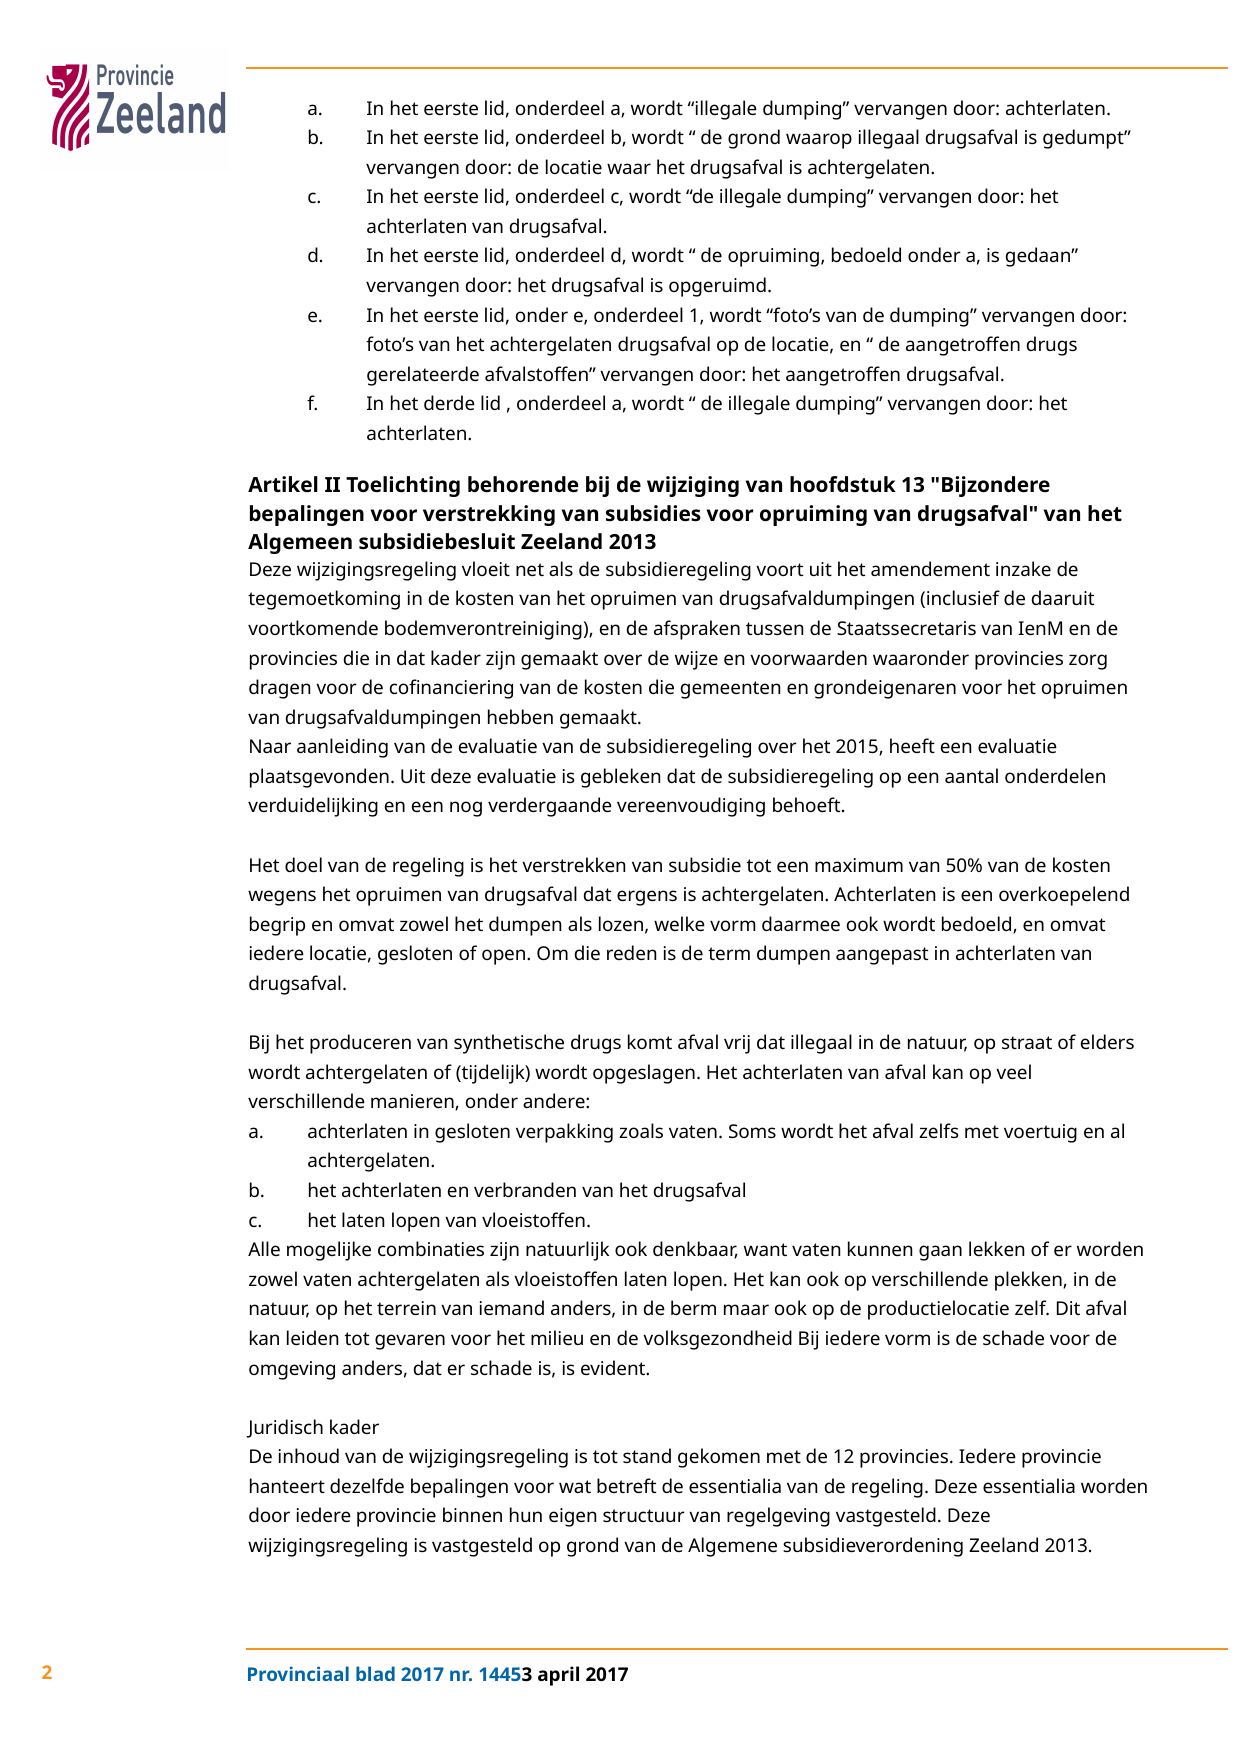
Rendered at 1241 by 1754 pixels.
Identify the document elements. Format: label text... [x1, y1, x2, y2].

text Juridisch kader [248, 1414, 1152, 1439]
text Artikel II Toelichting behorende bij de wijziging van hoofdstuk 13 "Bijzondere bepalingen voor verstrekking van subsidies voor opruiming van drugsafval" van het Algemeen subsidiebesluit Zeeland 2013 [248, 471, 1152, 556]
list In het eerste lid, onderdeel d, wordt “ de opruiming, bedoeld onder a, is gedaan” vervangen door: het drugsafval is opgeruimd. [307, 243, 1152, 298]
picture [41, 47, 231, 172]
list het achterlaten en verbranden van het drugsafval [248, 1177, 1152, 1203]
text Naar aanleiding van de evaluatie van de subsidieregeling over het 2015, heeft een evaluatie plaatsgevonden. Uit deze evaluatie is gebleken dat de subsidieregeling op een aantal onderdelen verduidelijking en een nog verdergaande vereenvoudiging behoeft. [248, 733, 1152, 818]
text Het doel van de regeling is het verstrekken van subsidie tot een maximum van 50% van de kosten wegens het opruimen van drugsafval dat ergens is achtergelaten. Achterlaten is een overkoepelend begrip en omvat zowel het dumpen als lozen, welke vorm daarmee ook wordt bedoeld, en omvat iedere locatie, gesloten of open. Om die reden is de term dumpen aangepast in achterlaten van drugsafval. [248, 852, 1152, 996]
list In het eerste lid, onderdeel a, wordt “illegale dumping” vervangen door: achterlaten. [307, 95, 1152, 121]
list In het derde lid , onderdeel a, wordt “ de illegale dumping” vervangen door: het achterlaten. [307, 391, 1152, 446]
list achterlaten in gesloten verpakking zoals vaten. Soms wordt het afval zelfs met voertuig en al achtergelaten. [248, 1118, 1152, 1173]
list In het eerste lid, onderdeel b, wordt “ de grond waarop illegaal drugsafval is gedumpt” vervangen door: de locatie waar het drugsafval is achtergelaten. [307, 124, 1152, 180]
list In het eerste lid, onderdeel c, wordt “de illegale dumping” vervangen door: het achterlaten van drugsafval. [307, 183, 1152, 239]
text Bij het produceren van synthetische drugs komt afval vrij dat illegaal in de natuur, op straat of elders wordt achtergelaten of (tijdelijk) wordt opgeslagen. Het achterlaten van afval kan op veel verschillende manieren, onder andere: [248, 1029, 1152, 1114]
list het laten lopen van vloeistoffen. [248, 1207, 1152, 1232]
list In het eerste lid, onder e, onderdeel 1, wordt “foto’s van de dumping” vervangen door: foto’s van het achtergelaten drugsafval op de locatie, en “ de aangetroffen drugs gerelateerde afvalstoffen” vervangen door: het aangetroffen drugsafval. [307, 302, 1152, 387]
text Alle mogelijke combinaties zijn natuurlijk ook denkbaar, want vaten kunnen gaan lekken of er worden zowel vaten achtergelaten als vloeistoffen laten lopen. Het kan ook op verschillende plekken, in de natuur, op het terrein van iemand anders, in de berm maar ook op de productielocatie zelf. Dit afval kan leiden tot gevaren voor het milieu en de volksgezondheid Bij iedere vorm is de schade voor de omgeving anders, dat er schade is, is evident. [248, 1236, 1152, 1380]
text Deze wijzigingsregeling vloeit net als de subsidieregeling voort uit het amendement inzake de tegemoetkoming in de kosten van het opruimen van drugsafvaldumpingen (inclusief de daaruit voortkomende bodemverontreiniging), en de afspraken tussen de Staatssecretaris van IenM en de provincies die in dat kader zijn gemaakt over de wijze en voorwaarden waaronder provincies zorg dragen voor de cofinanciering van de kosten die gemeenten en grondeigenaren voor het opruimen van drugsafvaldumpingen hebben gemaakt. [248, 556, 1152, 729]
text De inhoud van de wijzigingsregeling is tot stand gekomen met de 12 provincies. Iedere provincie hanteert dezelfde bepalingen voor wat betreft de essentialia van de regeling. Deze essentialia worden door iedere provincie binnen hun eigen structuur van regelgeving vastgesteld. Deze wijzigingsregeling is vastgesteld op grond van de Algemene subsidieverordening Zeeland 2013. [248, 1443, 1152, 1558]
